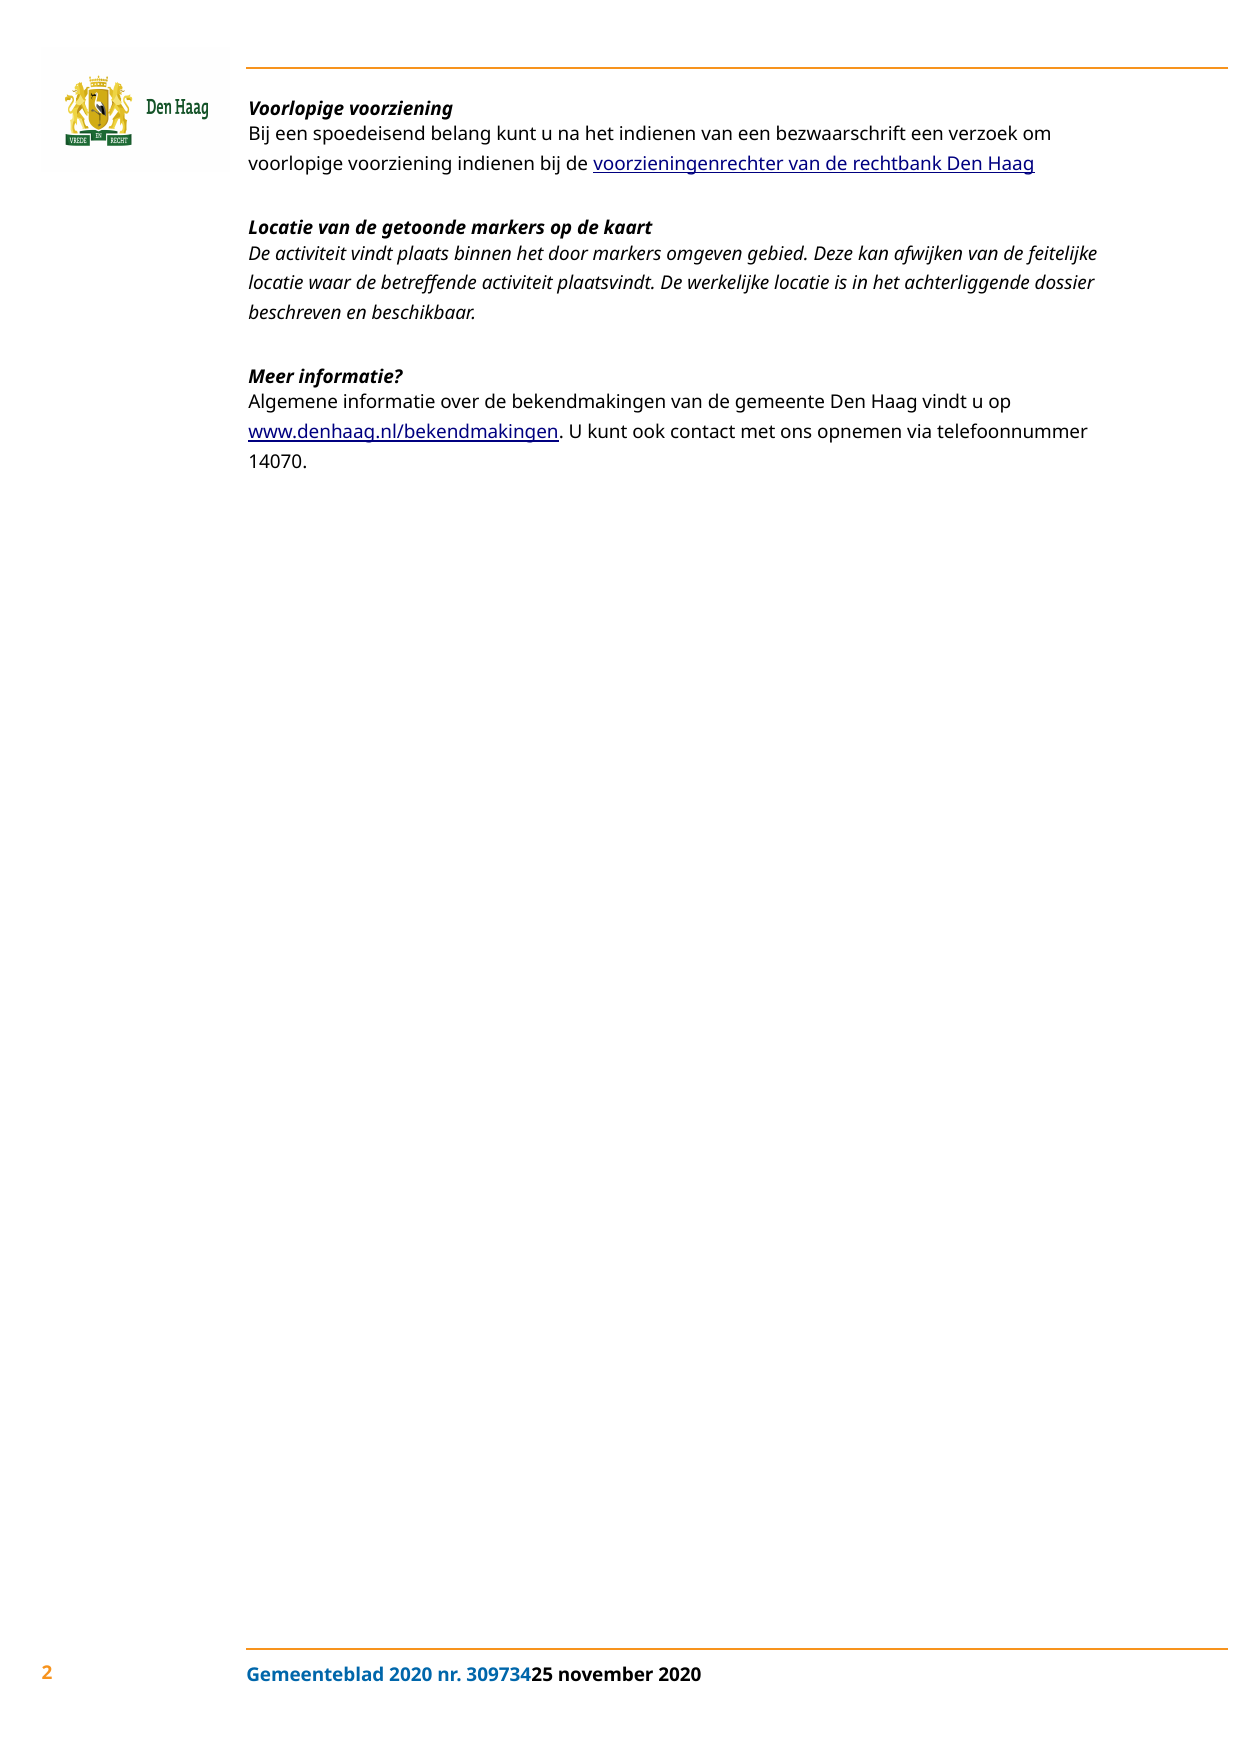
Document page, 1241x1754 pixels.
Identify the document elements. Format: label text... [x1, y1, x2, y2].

text Meer informatie? [248, 363, 1152, 389]
text De activiteit vindt plaats binnen het door markers omgeven gebied. Deze kan afwijken van de feitelijke locatie waar de betreffende activiteit plaatsvindt. De werkelijke locatie is in het achterliggende dossier beschreven en beschikbaar. [248, 240, 1152, 325]
text Voorlopige voorziening [248, 95, 1152, 121]
text Algemene informatie over de bekendmakingen van de gemeente Den Haag vindt u op www.denhaag.nl/bekendmakingen. U kunt ook contact met ons opnemen via telefoonnummer 14070. [248, 389, 1152, 473]
text Bij een spoedeisend belang kunt u na het indienen van een bezwaarschrift een verzoek om voorlopige voorziening indienen bij de voorzieningenrechter van de rechtbank Den Haag [248, 121, 1152, 176]
picture [41, 47, 231, 172]
text Locatie van de getoonde markers op de kaart [248, 214, 1152, 240]
